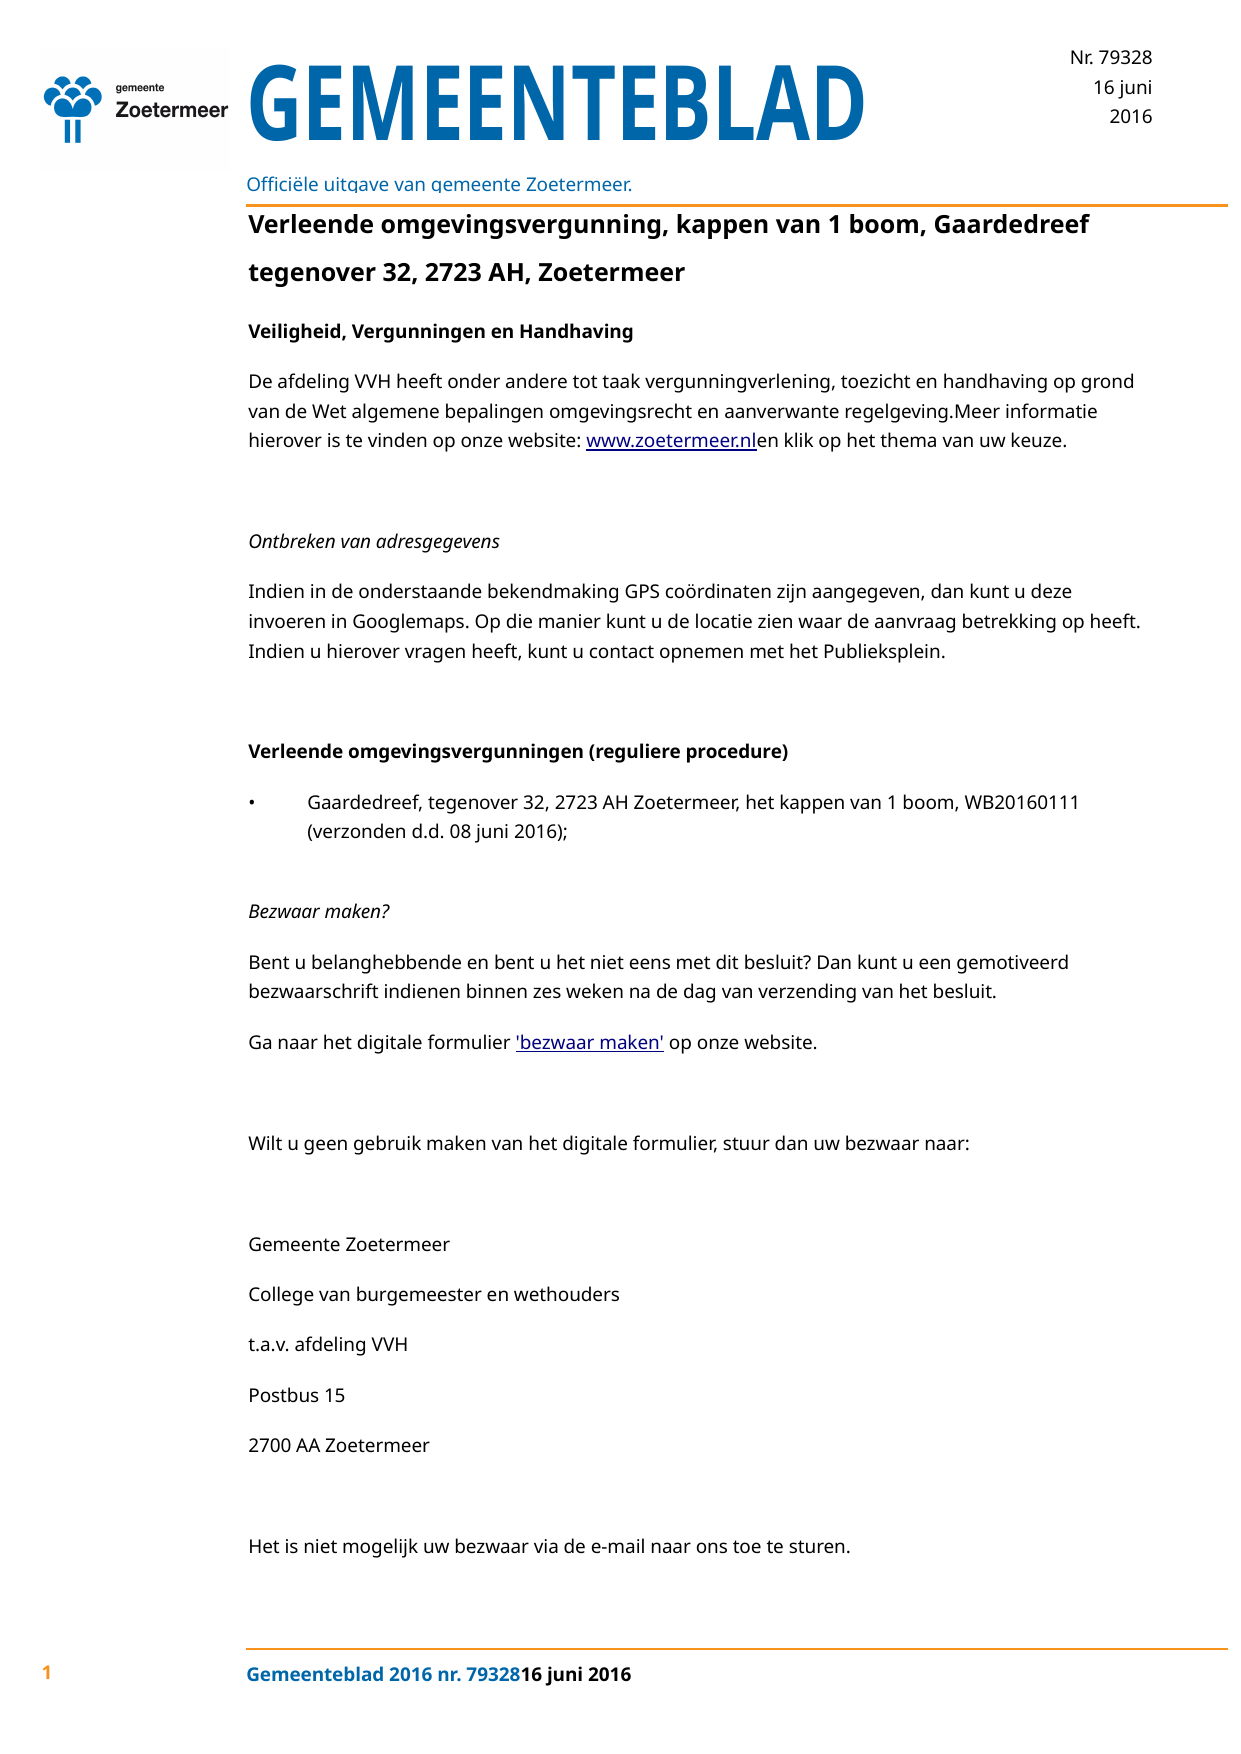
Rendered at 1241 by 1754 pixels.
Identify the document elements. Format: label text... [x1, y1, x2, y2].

text College van burgemeester en wethouders [248, 1281, 1152, 1307]
list Gaardedreef, tegenover 32, 2723 AH Zoetermeer, het kappen van 1 boom, WB20160111 (verzonden d.d. 08 juni 2016); [248, 789, 1152, 844]
text Ga naar het digitale formulier 'bezwaar maken' op onze website. [248, 1029, 1152, 1055]
text t.a.v. afdeling VVH [248, 1332, 1152, 1357]
text 2700 AA Zoetermeer [248, 1432, 1152, 1458]
text Wilt u geen gebruik maken van het digitale formulier, stuur dan uw bezwaar naar: [248, 1130, 1152, 1156]
text Verleende omgevingsvergunning, kappen van 1 boom, Gaardedreef tegenover 32, 2723 AH, Zoetermeer [248, 207, 1152, 288]
text Verleende omgevingsvergunningen (reguliere procedure) [248, 739, 1152, 764]
text Postbus 15 [248, 1382, 1152, 1408]
text Veiligheid, Vergunningen en Handhaving [248, 318, 1152, 344]
text Indien in de onderstaande bekendmaking GPS coördinaten zijn aangegeven, dan kunt u deze invoeren in Googlemaps. Op die manier kunt u de locatie zien waar de aanvraag betrekking op heeft. Indien u hierover vragen heeft, kunt u contact opnemen met het Publieksplein. [248, 579, 1152, 664]
text De afdeling VVH heeft onder andere tot taak vergunningverlening, toezicht en handhaving op grond van de Wet algemene bepalingen omgevingsrecht en aanverwante regelgeving.Meer informatie hierover is te vinden op onze website: www.zoetermeer.nlen klik op het thema van uw keuze. [248, 368, 1152, 453]
text Bent u belanghebbende en bent u het niet eens met dit besluit? Dan kunt u een gemotiveerd bezwaarschrift indienen binnen zes weken na de dag van verzending van het besluit. [248, 949, 1152, 1004]
text Ontbreken van adresgegevens [248, 528, 1152, 554]
text Het is niet mogelijk uw bezwaar via de e-mail naar ons toe te sturen. [248, 1533, 1152, 1559]
picture [41, 47, 231, 172]
text Gemeente Zoetermeer [248, 1231, 1152, 1257]
text Bezwaar maken? [248, 899, 1152, 924]
